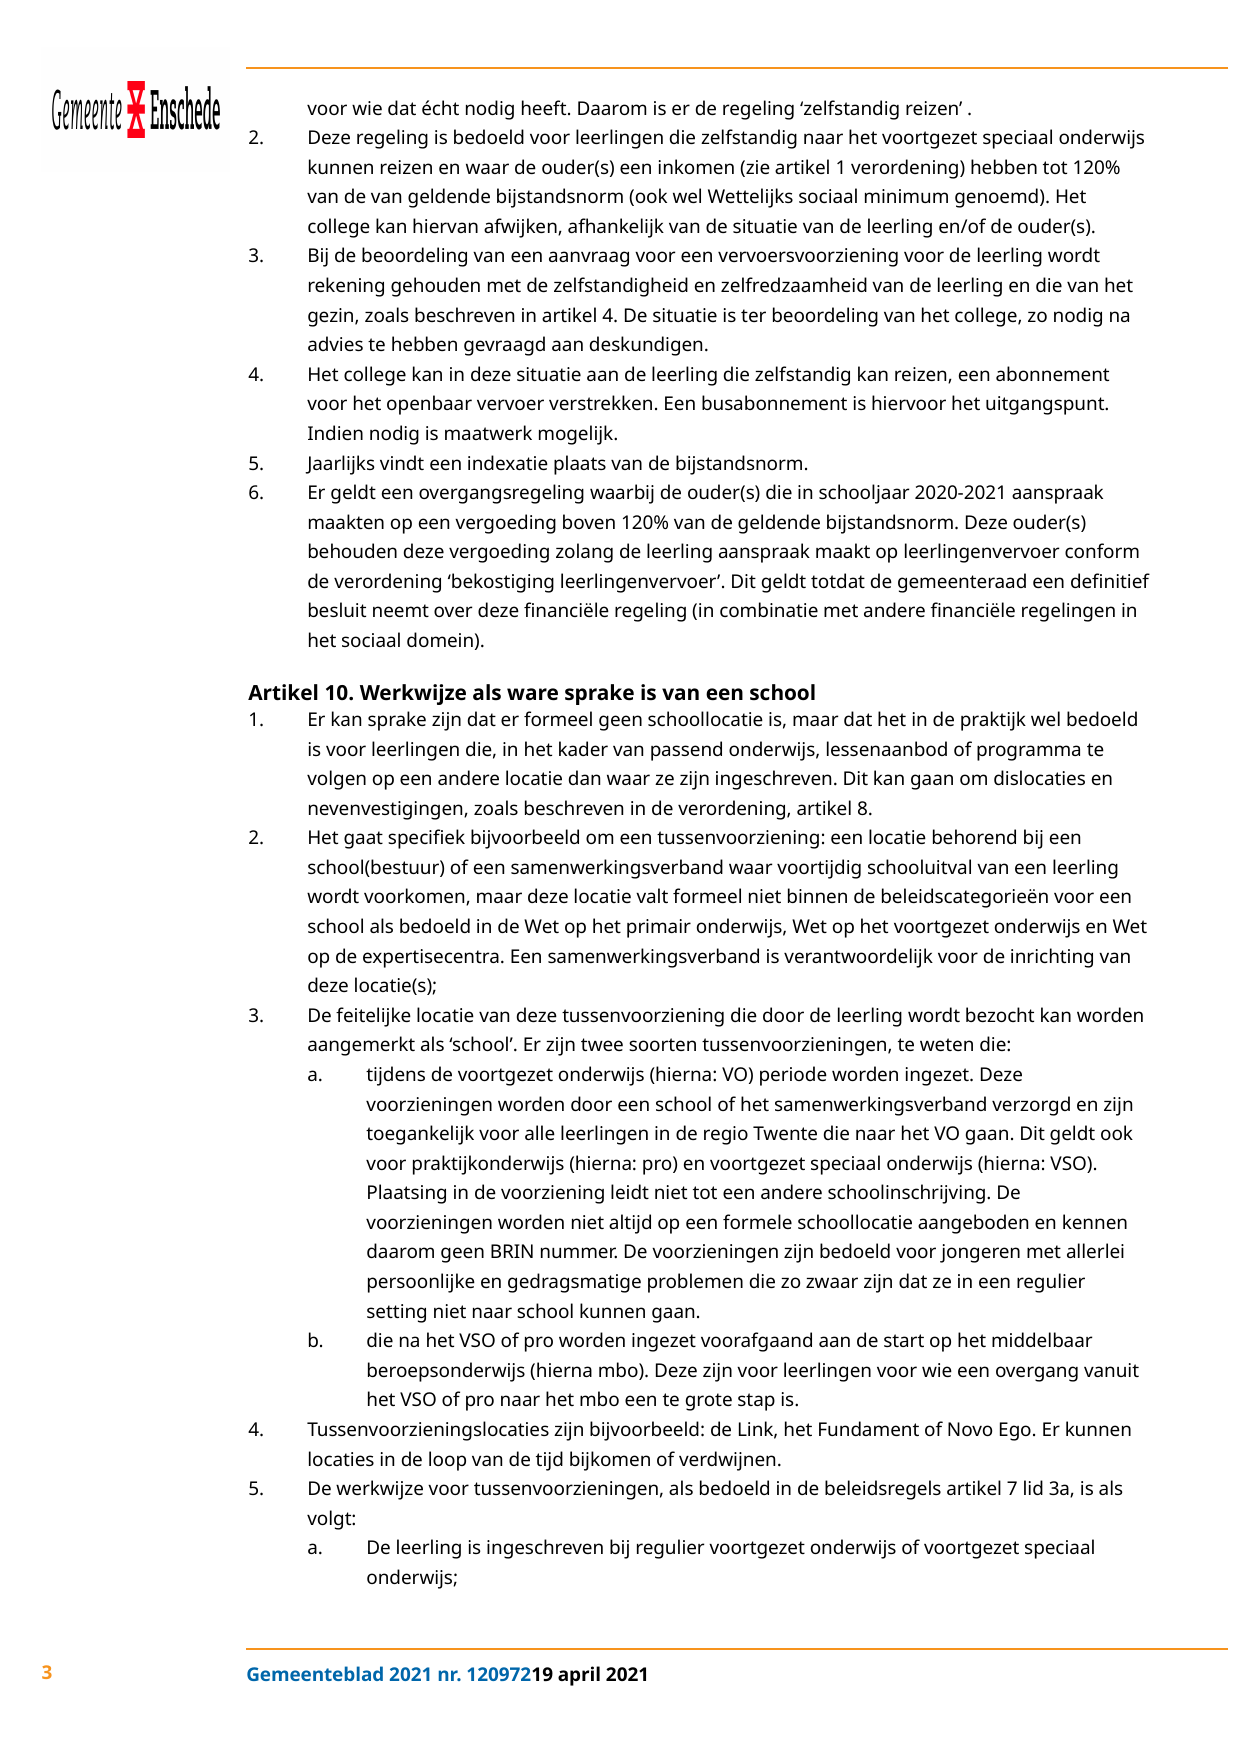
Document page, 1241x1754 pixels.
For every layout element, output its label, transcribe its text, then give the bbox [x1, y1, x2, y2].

list De feitelijke locatie van deze tussenvoorziening die door de leerling wordt bezocht kan worden aangemerkt als ‘school’. Er zijn twee soorten tussenvoorzieningen, te weten die: [248, 1002, 1152, 1057]
list Er geldt een overgangsregeling waarbij de ouder(s) die in schooljaar 2020-2021 aanspraak maakten op een vergoeding boven 120% van de geldende bijstandsnorm. Deze ouder(s) behouden deze vergoeding zolang de leerling aanspraak maakt op leerlingenvervoer conform de verordening ‘bekostiging leerlingenvervoer’. Dit geldt totdat de gemeenteraad een definitief besluit neemt over deze financiële regeling (in combinatie met andere financiële regelingen in het sociaal domein). [248, 479, 1152, 653]
list Deze regeling is bedoeld voor leerlingen die zelfstandig naar het voortgezet speciaal onderwijs kunnen reizen en waar de ouder(s) een inkomen (zie artikel 1 verordening) hebben tot 120% van de van geldende bijstandsnorm (ook wel Wettelijks sociaal minimum genoemd). Het college kan hiervan afwijken, afhankelijk van de situatie van de leerling en/of de ouder(s). [248, 124, 1152, 239]
list De werkwijze voor tussenvoorzieningen, als bedoeld in de beleidsregels artikel 7 lid 3a, is als volgt: [248, 1475, 1152, 1531]
list Tussenvoorzieningslocaties zijn bijvoorbeeld: de Link, het Fundament of Novo Ego. Er kunnen locaties in de loop van de tijd bijkomen of verdwijnen. [248, 1416, 1152, 1471]
picture [41, 47, 231, 172]
text Artikel 10. Werkwijze als ware sprake is van een school [248, 678, 1152, 706]
list Er kan sprake zijn dat er formeel geen schoollocatie is, maar dat het in de praktijk wel bedoeld is voor leerlingen die, in het kader van passend onderwijs, lessenaanbod of programma te volgen op een andere locatie dan waar ze zijn ingeschreven. Dit kan gaan om dislocaties en nevenvestigingen, zoals beschreven in de verordening, artikel 8. [248, 706, 1152, 821]
list Jaarlijks vindt een indexatie plaats van de bijstandsnorm. [248, 450, 1152, 476]
list voor wie dat écht nodig heeft. Daarom is er de regeling ‘zelfstandig reizen’ . [248, 95, 1152, 121]
list tijdens de voortgezet onderwijs (hierna: VO) periode worden ingezet. Deze voorzieningen worden door een school of het samenwerkingsverband verzorgd en zijn toegankelijk voor alle leerlingen in de regio Twente die naar het VO gaan. Dit geldt ook voor praktijkonderwijs (hierna: pro) en voortgezet speciaal onderwijs (hierna: VSO). Plaatsing in de voorziening leidt niet tot een andere schoolinschrijving. De voorzieningen worden niet altijd op een formele schoollocatie aangeboden en kennen daarom geen BRIN nummer. De voorzieningen zijn bedoeld voor jongeren met allerlei persoonlijke en gedragsmatige problemen die zo zwaar zijn dat ze in een regulier setting niet naar school kunnen gaan. [307, 1061, 1152, 1323]
list die na het VSO of pro worden ingezet voorafgaand aan de start op het middelbaar beroepsonderwijs (hierna mbo). Deze zijn voor leerlingen voor wie een overgang vanuit het VSO of pro naar het mbo een te grote stap is. [307, 1327, 1152, 1412]
list Het gaat specifiek bijvoorbeeld om een tussenvoorziening: een locatie behorend bij een school(bestuur) of een samenwerkingsverband waar voortijdig schooluitval van een leerling wordt voorkomen, maar deze locatie valt formeel niet binnen de beleidscategorieën voor een school als bedoeld in de Wet op het primair onderwijs, Wet op het voortgezet onderwijs en Wet op de expertisecentra. Een samenwerkingsverband is verantwoordelijk voor de inrichting van deze locatie(s); [248, 824, 1152, 998]
list De leerling is ingeschreven bij regulier voortgezet onderwijs of voortgezet speciaal onderwijs; [307, 1534, 1152, 1590]
list Het college kan in deze situatie aan de leerling die zelfstandig kan reizen, een abonnement voor het openbaar vervoer verstrekken. Een busabonnement is hiervoor het uitgangspunt. Indien nodig is maatwerk mogelijk. [248, 361, 1152, 446]
list Bij de beoordeling van een aanvraag voor een vervoersvoorziening voor de leerling wordt rekening gehouden met de zelfstandigheid en zelfredzaamheid van de leerling en die van het gezin, zoals beschreven in artikel 4. De situatie is ter beoordeling van het college, zo nodig na advies te hebben gevraagd aan deskundigen. [248, 243, 1152, 357]
